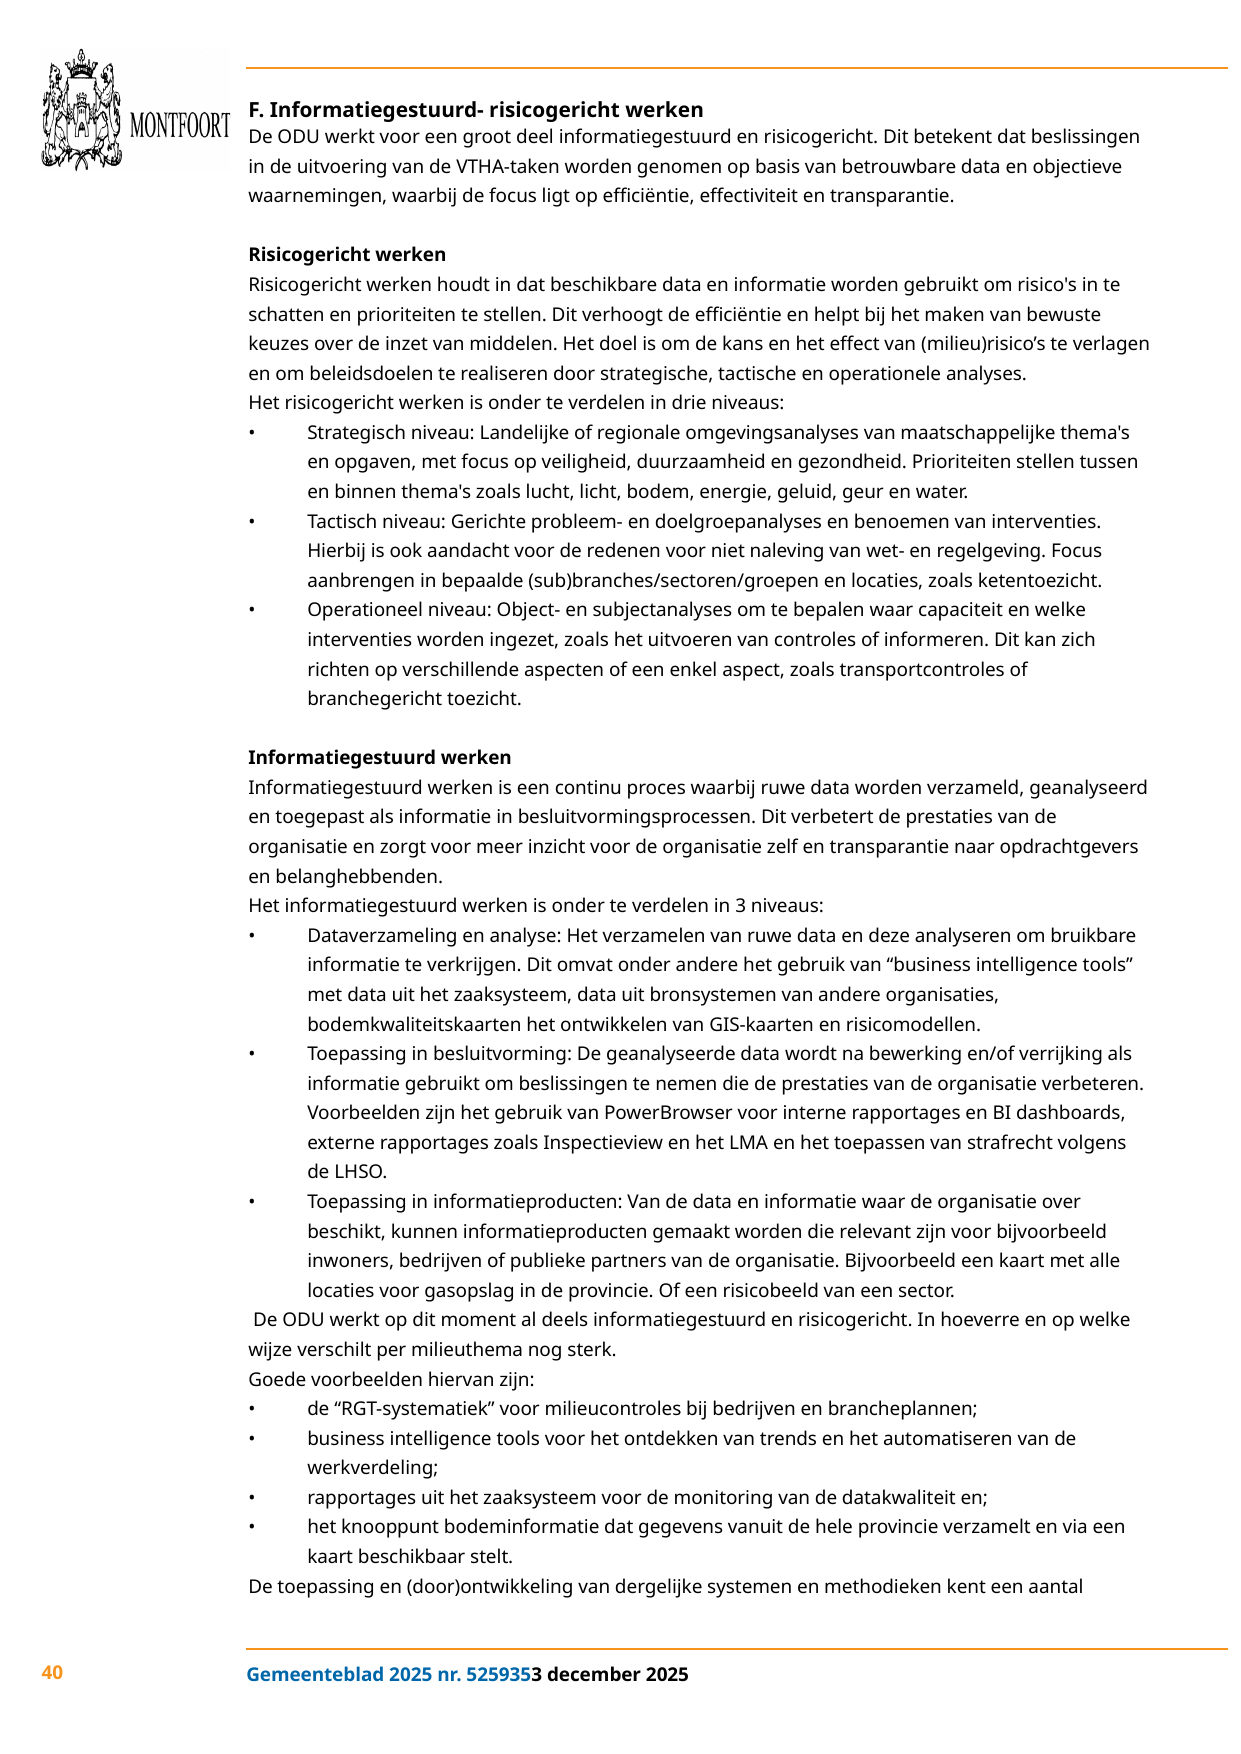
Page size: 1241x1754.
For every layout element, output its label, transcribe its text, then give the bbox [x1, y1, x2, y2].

text De ODU werkt op dit moment al deels informatiegestuurd en risicogericht. In hoeverre en op welke wijze verschilt per milieuthema nog sterk. [248, 1307, 1152, 1362]
text De ODU werkt voor een groot deel informatiegestuurd en risicogericht. Dit betekent dat beslissingen in de uitvoering van de VTHA-taken worden genomen op basis van betrouwbare data en objectieve waarnemingen, waarbij de focus ligt op efficiëntie, effectiviteit en transparantie. [248, 123, 1152, 208]
list Dataverzameling en analyse: Het verzamelen van ruwe data en deze analyseren om bruikbare informatie te verkrijgen. Dit omvat onder andere het gebruik van “business intelligence tools” met data uit het zaaksysteem, data uit bronsystemen van andere organisaties, bodemkwaliteitskaarten het ontwikkelen van GIS-kaarten en risicomodellen. [248, 922, 1152, 1037]
text Het informatiegestuurd werken is onder te verdelen in 3 niveaus: [248, 892, 1152, 918]
text Goede voorbeelden hiervan zijn: [248, 1366, 1152, 1392]
text F. Informatiegestuurd- risicogericht werken [248, 95, 1152, 123]
text Informatiegestuurd werken [248, 744, 1152, 770]
list Toepassing in besluitvorming: De geanalyseerde data wordt na bewerking en/of verrijking als informatie gebruikt om beslissingen te nemen die de prestaties van de organisatie verbeteren. Voorbeelden zijn het gebruik van PowerBrowser voor interne rapportages en BI dashboards, externe rapportages zoals Inspectieview en het LMA en het toepassen van strafrecht volgens de LHSO. [248, 1040, 1152, 1184]
list de “RGT-systematiek” voor milieucontroles bij bedrijven en brancheplannen; [248, 1395, 1152, 1421]
text Risicogericht werken [248, 242, 1152, 267]
text Risicogericht werken houdt in dat beschikbare data en informatie worden gebruikt om risico's in te schatten en prioriteiten te stellen. Dit verhoogt de efficiëntie en helpt bij het maken van bewuste keuzes over de inzet van middelen. Het doel is om de kans en het effect van (milieu)risico’s te verlagen en om beleidsdoelen te realiseren door strategische, tactische en operationele analyses. [248, 271, 1152, 386]
list rapportages uit het zaaksysteem voor de monitoring van de datakwaliteit en; [248, 1484, 1152, 1510]
list Toepassing in informatieproducten: Van de data en informatie waar de organisatie over beschikt, kunnen informatieproducten gemaakt worden die relevant zijn voor bijvoorbeeld inwoners, bedrijven of publieke partners van de organisatie. Bijvoorbeeld een kaart met alle locaties voor gasopslag in de provincie. Of een risicobeeld van een sector. [248, 1188, 1152, 1303]
text De toepassing en (door)ontwikkeling van dergelijke systemen en methodieken kent een aantal [248, 1573, 1152, 1599]
list het knooppunt bodeminformatie dat gegevens vanuit de hele provincie verzamelt en via een kaart beschikbaar stelt. [248, 1514, 1152, 1569]
list Strategisch niveau: Landelijke of regionale omgevingsanalyses van maatschappelijke thema's en opgaven, met focus op veiligheid, duurzaamheid en gezondheid. Prioriteiten stellen tussen en binnen thema's zoals lucht, licht, bodem, energie, geluid, geur en water. [248, 419, 1152, 504]
text Het risicogericht werken is onder te verdelen in drie niveaus: [248, 389, 1152, 415]
picture [41, 47, 231, 172]
text Informatiegestuurd werken is een continu proces waarbij ruwe data worden verzameld, geanalyseerd en toegepast als informatie in besluitvormingsprocessen. Dit verbetert de prestaties van de organisatie en zorgt voor meer inzicht voor de organisatie zelf en transparantie naar opdrachtgevers en belanghebbenden. [248, 774, 1152, 889]
list Operationeel niveau: Object- en subjectanalyses om te bepalen waar capaciteit en welke interventies worden ingezet, zoals het uitvoeren van controles of informeren. Dit kan zich richten op verschillende aspecten of een enkel aspect, zoals transportcontroles of branchegericht toezicht. [248, 597, 1152, 711]
list business intelligence tools voor het ontdekken van trends en het automatiseren van de werkverdeling; [248, 1425, 1152, 1480]
list Tactisch niveau: Gerichte probleem- en doelgroepanalyses en benoemen van interventies. Hierbij is ook aandacht voor de redenen voor niet naleving van wet- en regelgeving. Focus aanbrengen in bepaalde (sub)branches/sectoren/groepen en locaties, zoals ketentoezicht. [248, 508, 1152, 593]
